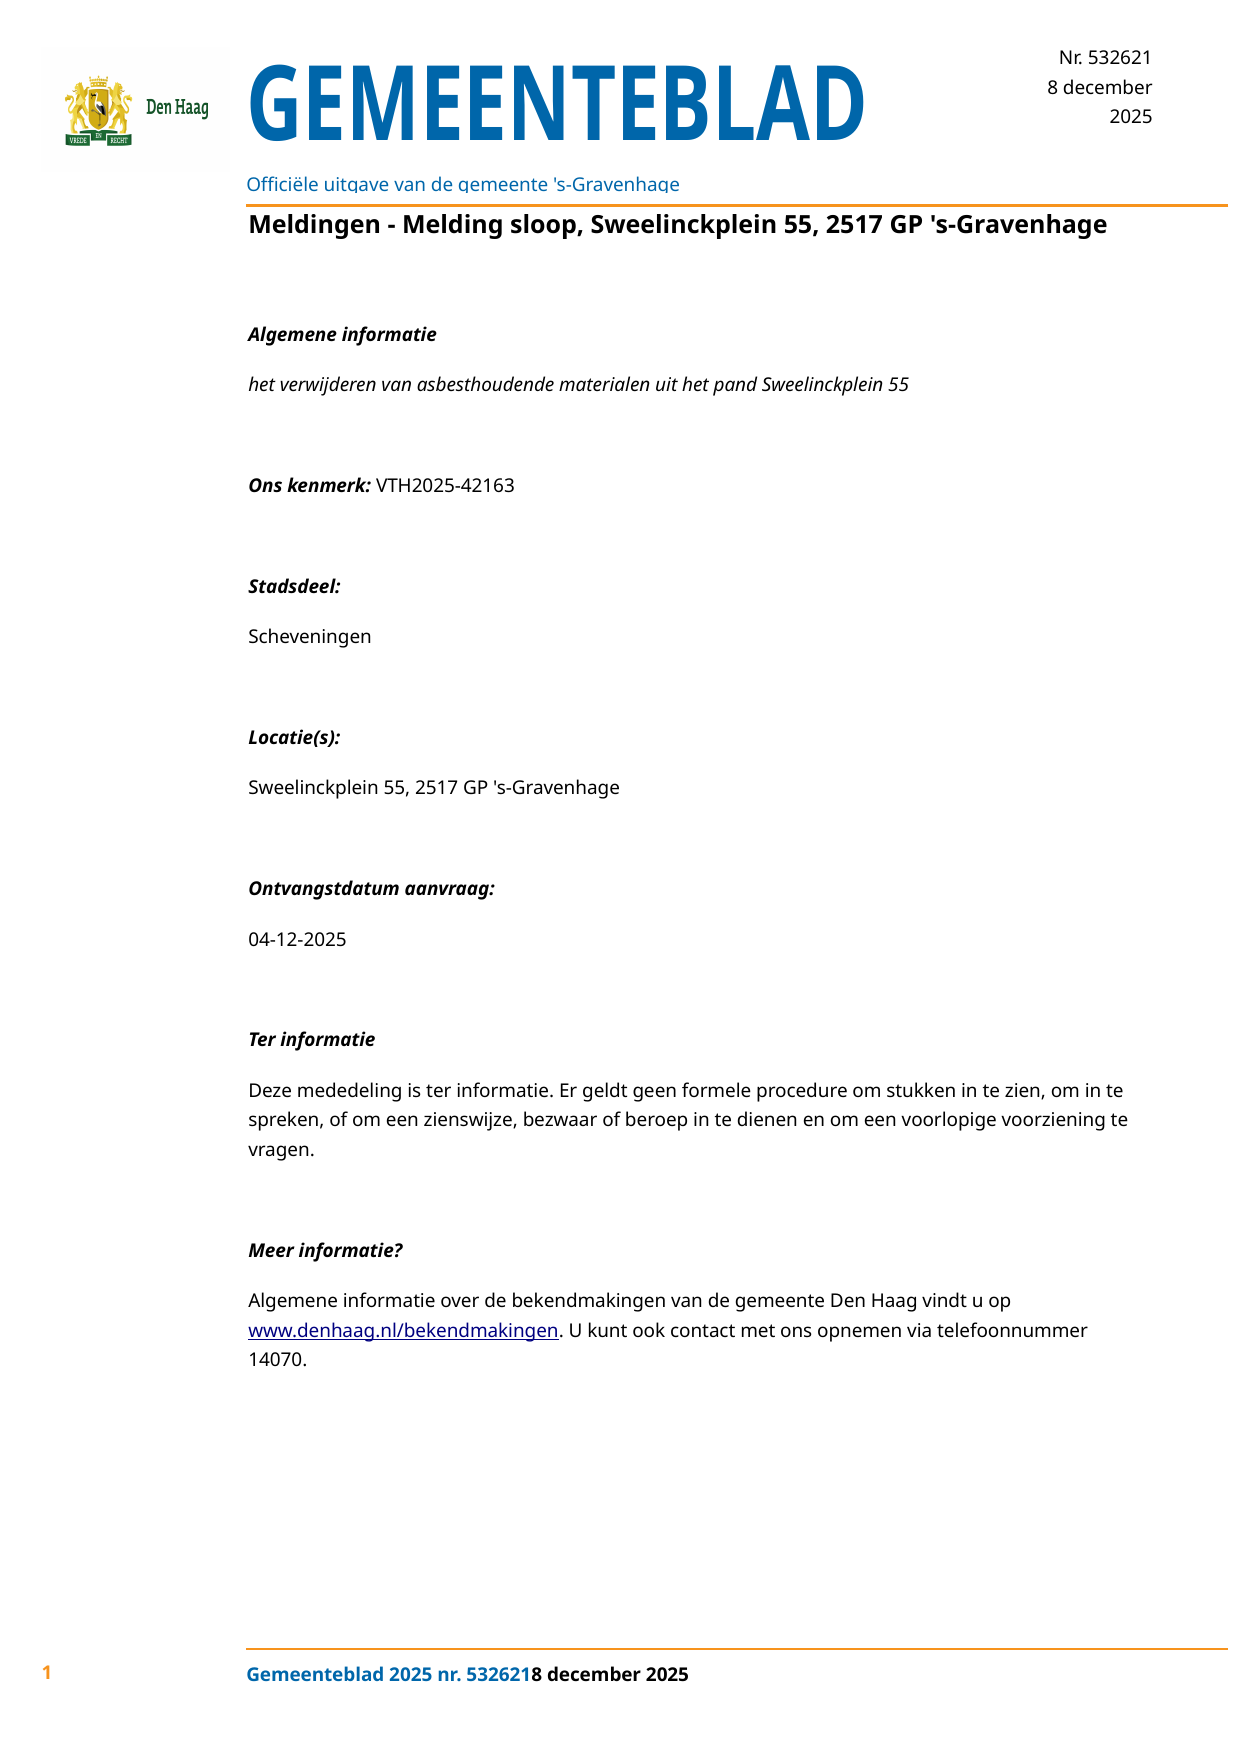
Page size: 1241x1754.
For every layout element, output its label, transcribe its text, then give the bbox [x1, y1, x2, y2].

text Meldingen - Melding sloop, Sweelinckplein 55, 2517 GP 's-Gravenhage [248, 207, 1152, 241]
text Ons kenmerk: VTH2025-42163 [248, 472, 1152, 498]
picture [41, 47, 231, 172]
text het verwijderen van asbesthoudende materialen uit het pand Sweelinckplein 55 [248, 371, 1152, 397]
text Locatie(s): [248, 724, 1152, 750]
text Stadsdeel: [248, 573, 1152, 598]
text Ontvangstdatum aanvraag: [248, 875, 1152, 901]
text Meer informatie? [248, 1237, 1152, 1263]
text Scheveningen [248, 623, 1152, 649]
text Sweelinckplein 55, 2517 GP 's-Gravenhage [248, 774, 1152, 800]
text Deze mededeling is ter informatie. Er geldt geen formele procedure om stukken in te zien, om in te spreken, of om een zienswijze, bezwaar of beroep in te dienen en om een voorlopige voorziening te vragen. [248, 1077, 1152, 1162]
text Algemene informatie over de bekendmakingen van de gemeente Den Haag vindt u op www.denhaag.nl/bekendmakingen. U kunt ook contact met ons opnemen via telefoonnummer 14070. [248, 1287, 1152, 1372]
text 04-12-2025 [248, 926, 1152, 951]
text Ter informatie [248, 1027, 1152, 1052]
text Algemene informatie [248, 321, 1152, 346]
